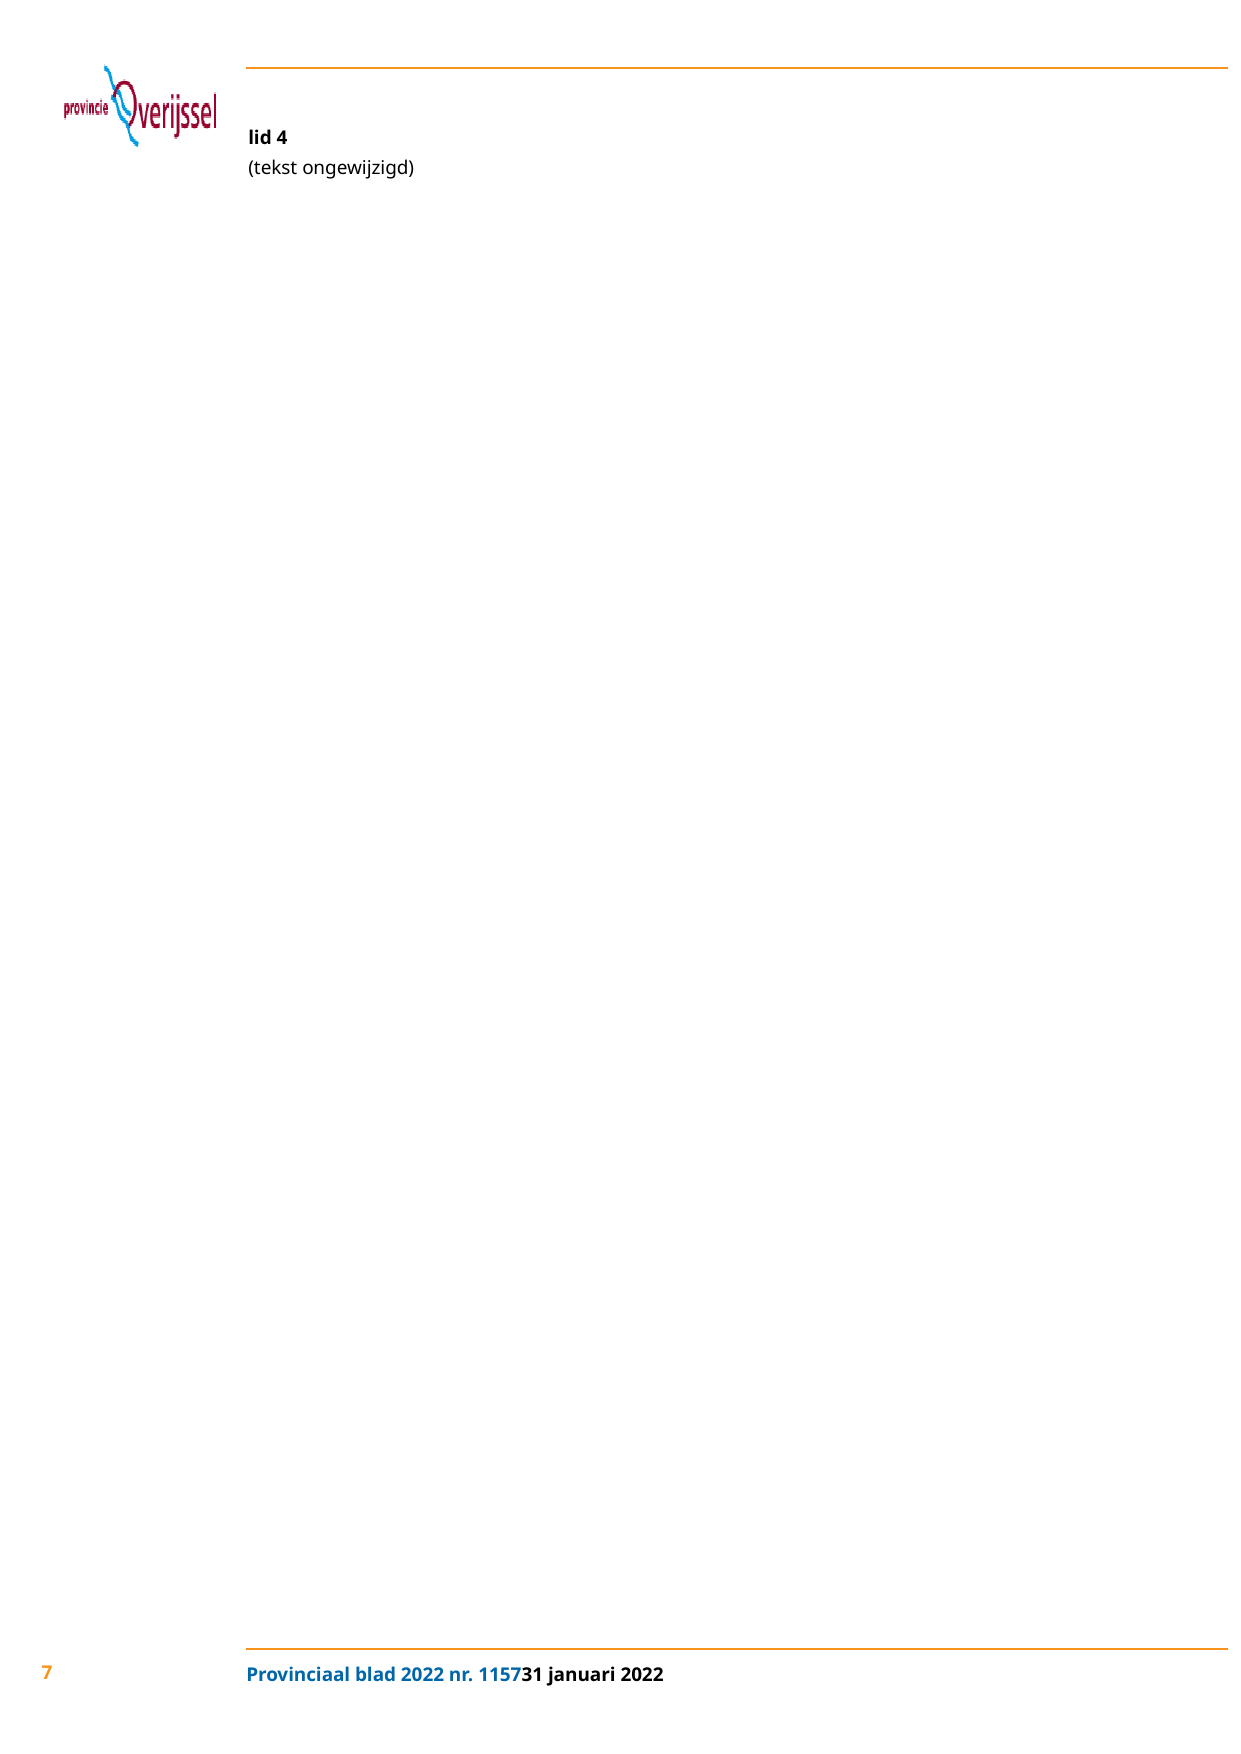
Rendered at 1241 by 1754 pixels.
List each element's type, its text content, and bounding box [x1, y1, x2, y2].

text (tekst ongewijzigd) [248, 154, 1152, 180]
text lid 4 [248, 124, 1152, 150]
picture [41, 47, 231, 172]
